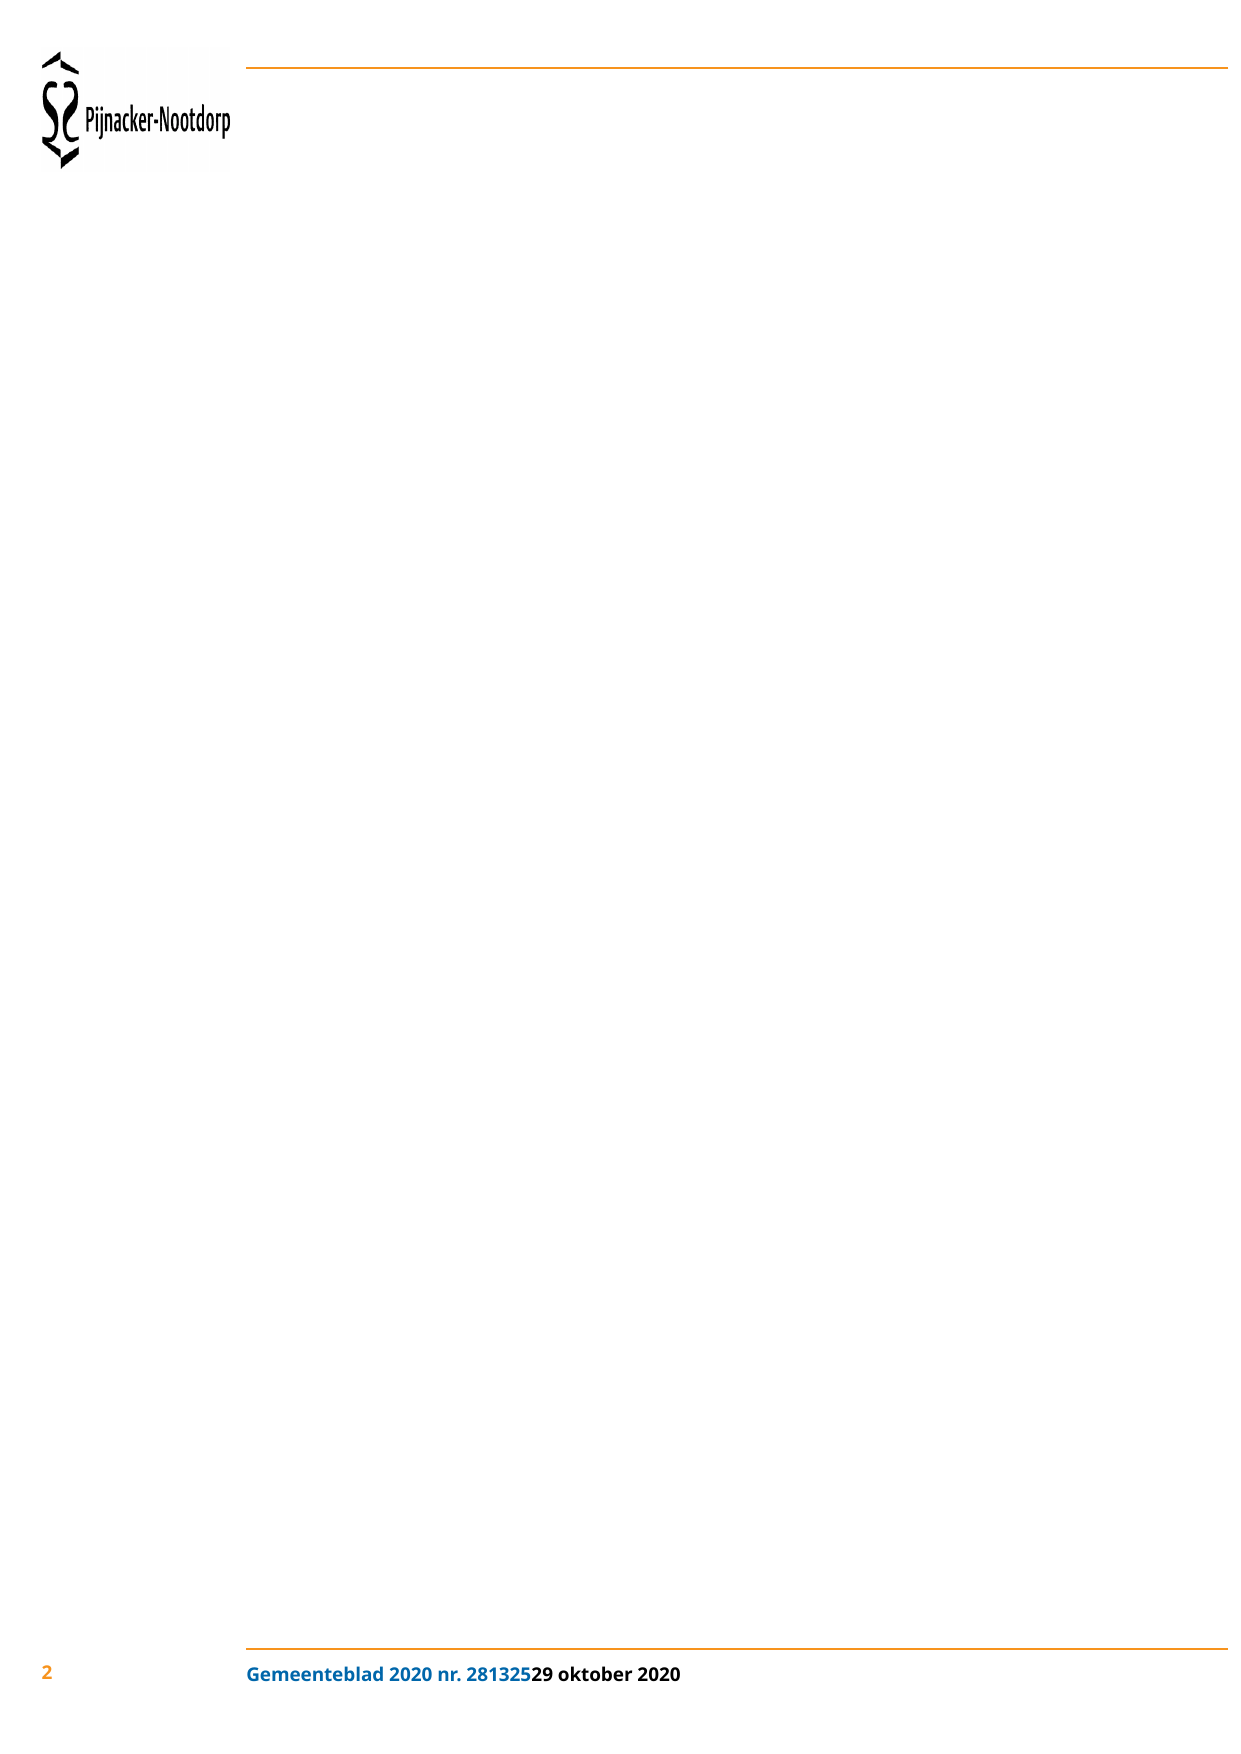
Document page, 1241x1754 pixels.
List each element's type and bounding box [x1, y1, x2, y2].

picture [41, 47, 231, 172]
